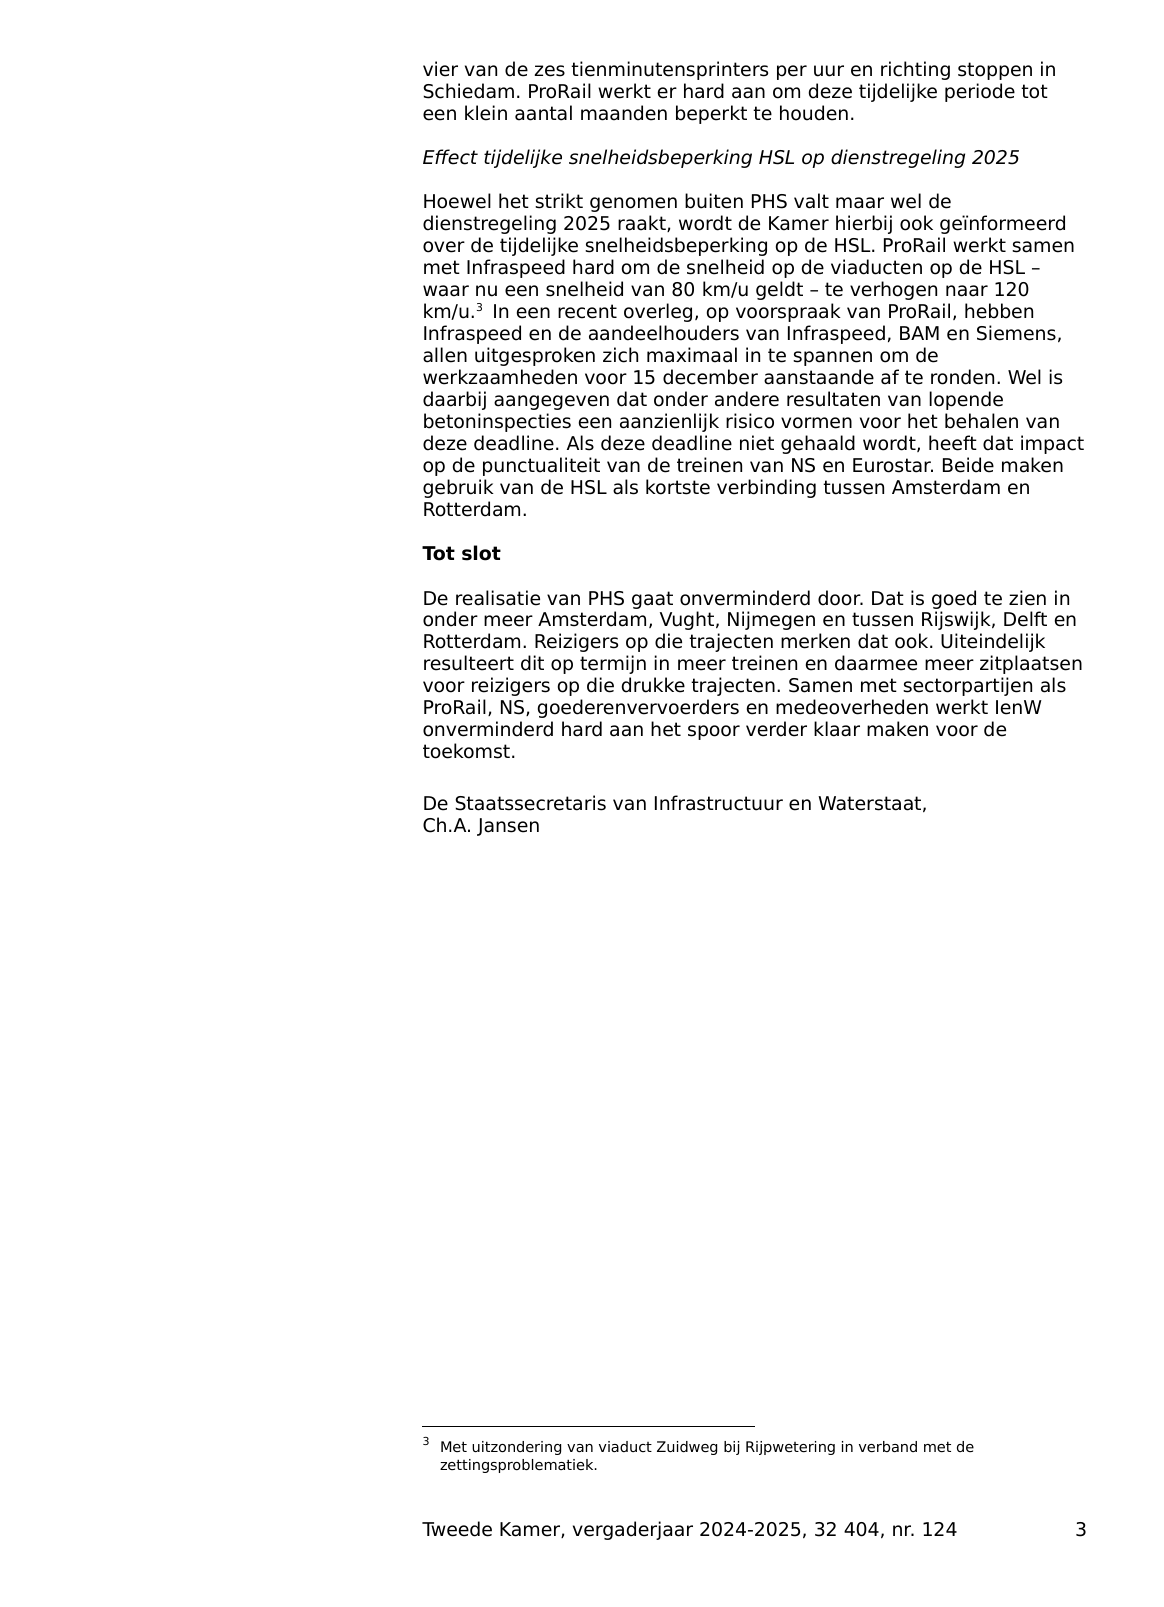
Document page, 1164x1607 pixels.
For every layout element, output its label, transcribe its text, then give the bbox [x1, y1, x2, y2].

text vier van de zes tienminutensprinters per uur en richting stoppen in Schiedam. ProRail werkt er hard aan om deze tijdelijke periode tot een klein aantal maanden beperkt te houden. [422, 59, 1087, 125]
text Met uitzondering van viaduct Zuidweg bij Rijpwetering in verband met de zettingsproblematiek. [422, 1435, 1087, 1474]
text De Staatssecretaris van Infrastructuur en Waterstaat, Ch.A. Jansen [422, 793, 1087, 837]
subtitle Effect tijdelijke snelheidsbeperking HSL op dienstregeling 2025 [422, 147, 1087, 169]
text Hoewel het strikt genomen buiten PHS valt maar wel de dienstregeling 2025 raakt, wordt de Kamer hierbij ook geïnformeerd over de tijdelijke snelheidsbeperking op de HSL. ProRail werkt samen met Infraspeed hard om de snelheid op de viaducten op de HSL – waar nu een snelheid van 80 km/u geldt – te verhogen naar 120 km/u. In een recent overleg, op voorspraak van ProRail, hebben Infraspeed en de aandeelhouders van Infraspeed, BAM en Siemens, allen uitgesproken zich maximaal in te spannen om de werkzaamheden voor 15 december aanstaande af te ronden. Wel is daarbij aangegeven dat onder andere resultaten van lopende betoninspecties een aanzienlijk risico vormen voor het behalen van deze deadline. Als deze deadline niet gehaald wordt, heeft dat impact op de punctualiteit van de treinen van NS en Eurostar. Beide maken gebruik van de HSL als kortste verbinding tussen Amsterdam en Rotterdam. [422, 191, 1087, 521]
text De realisatie van PHS gaat onverminderd door. Dat is goed te zien in onder meer Amsterdam, Vught, Nijmegen en tussen Rijswijk, Delft en Rotterdam. Reizigers op die trajecten merken dat ook. Uiteindelijk resulteert dit op termijn in meer treinen en daarmee meer zitplaatsen voor reizigers op die drukke trajecten. Samen met sectorpartijen als ProRail, NS, goederenvervoerders en medeoverheden werkt IenW onverminderd hard aan het spoor verder klaar maken voor de toekomst. [422, 587, 1087, 763]
subtitle Tot slot [422, 543, 1087, 565]
